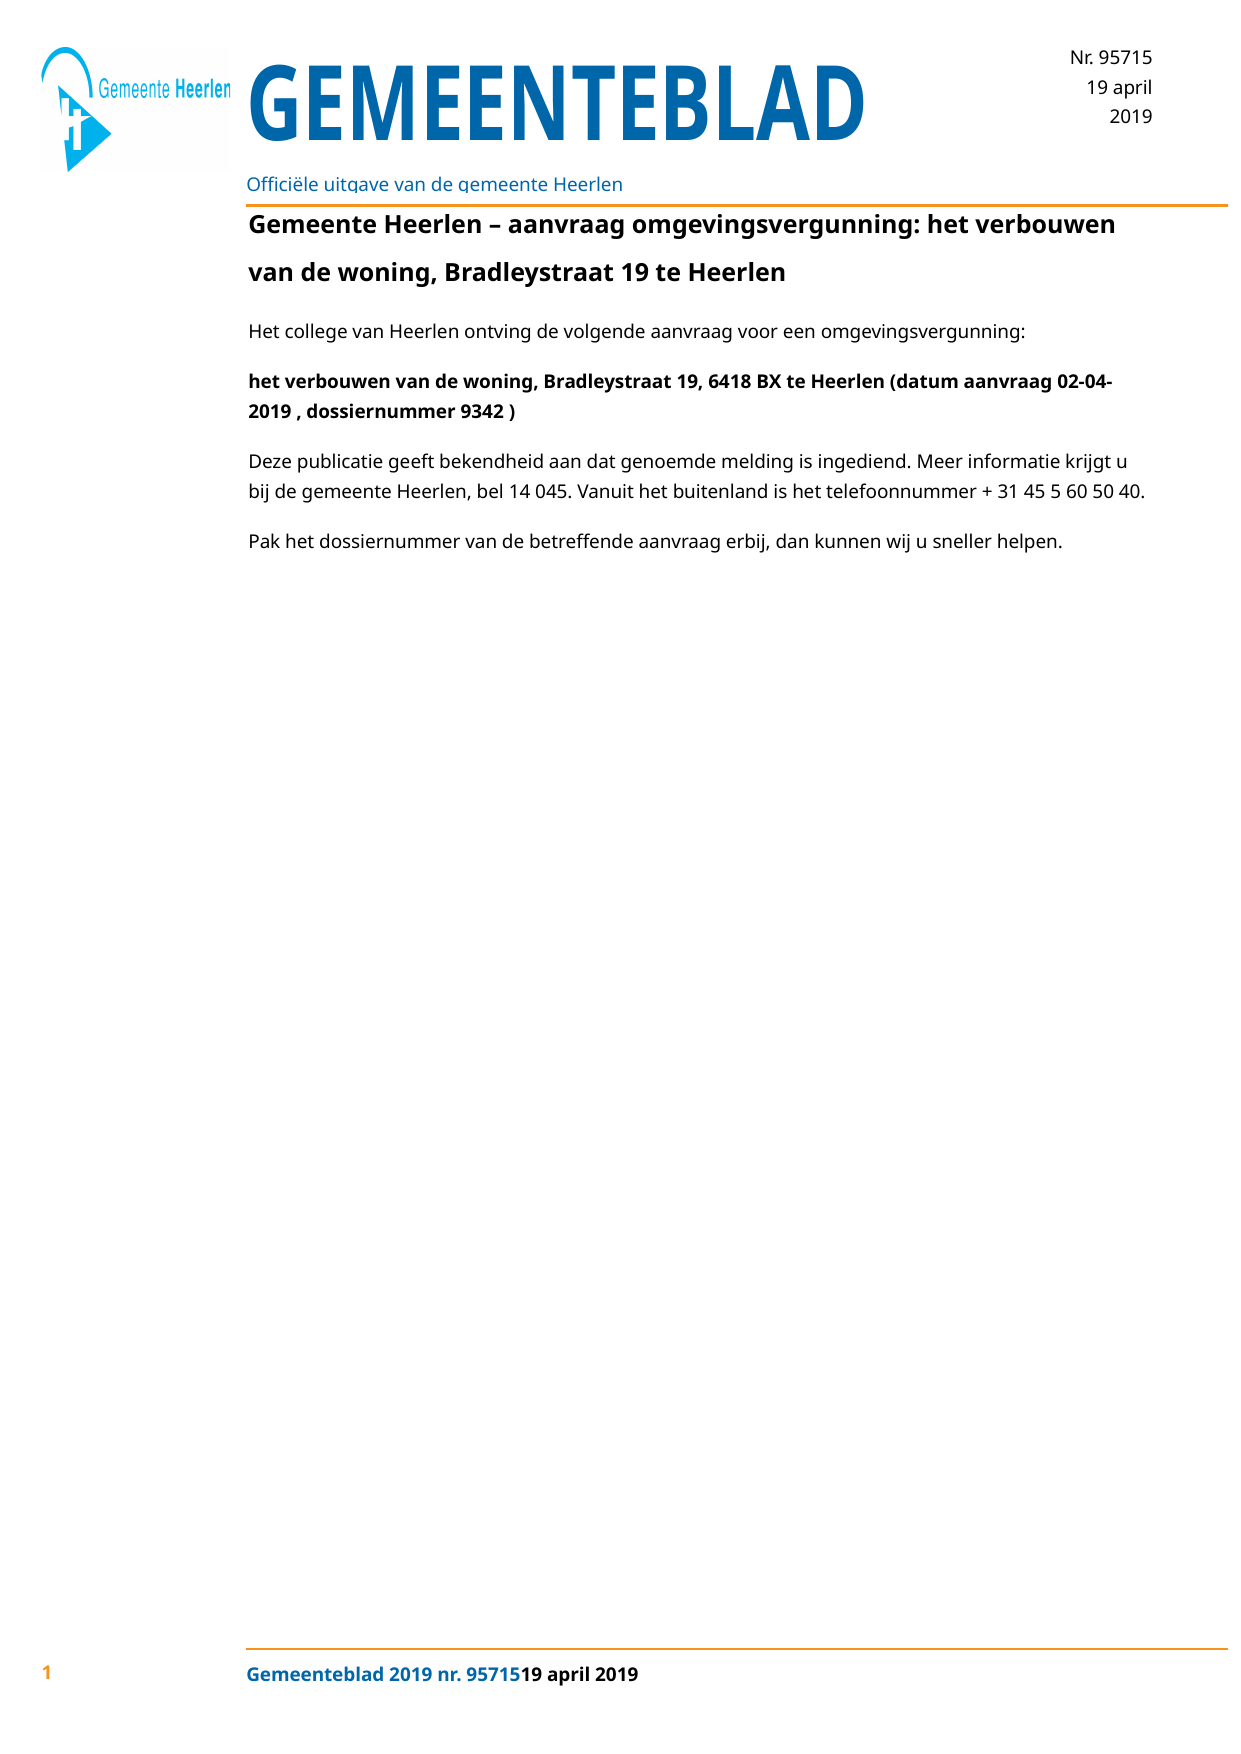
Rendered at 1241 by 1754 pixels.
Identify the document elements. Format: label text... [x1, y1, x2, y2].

text Gemeente Heerlen – aanvraag omgevingsvergunning: het verbouwen van de woning, Bradleystraat 19 te Heerlen [248, 207, 1152, 288]
text het verbouwen van de woning, Bradleystraat 19, 6418 BX te Heerlen (datum aanvraag 02-04-2019 , dossiernummer 9342 ) [248, 368, 1152, 424]
text Het college van Heerlen ontving de volgende aanvraag voor een omgevingsvergunning: [248, 318, 1152, 344]
text Deze publicatie geeft bekendheid aan dat genoemde melding is ingediend. Meer informatie krijgt u bij de gemeente Heerlen, bel 14 045. Vanuit het buitenland is het telefoonnummer + 31 45 5 60 50 40. [248, 448, 1152, 504]
text Pak het dossiernummer van de betreffende aanvraag erbij, dan kunnen wij u sneller helpen. [248, 528, 1152, 554]
picture [41, 47, 231, 172]
picture [41, 47, 58, 70]
